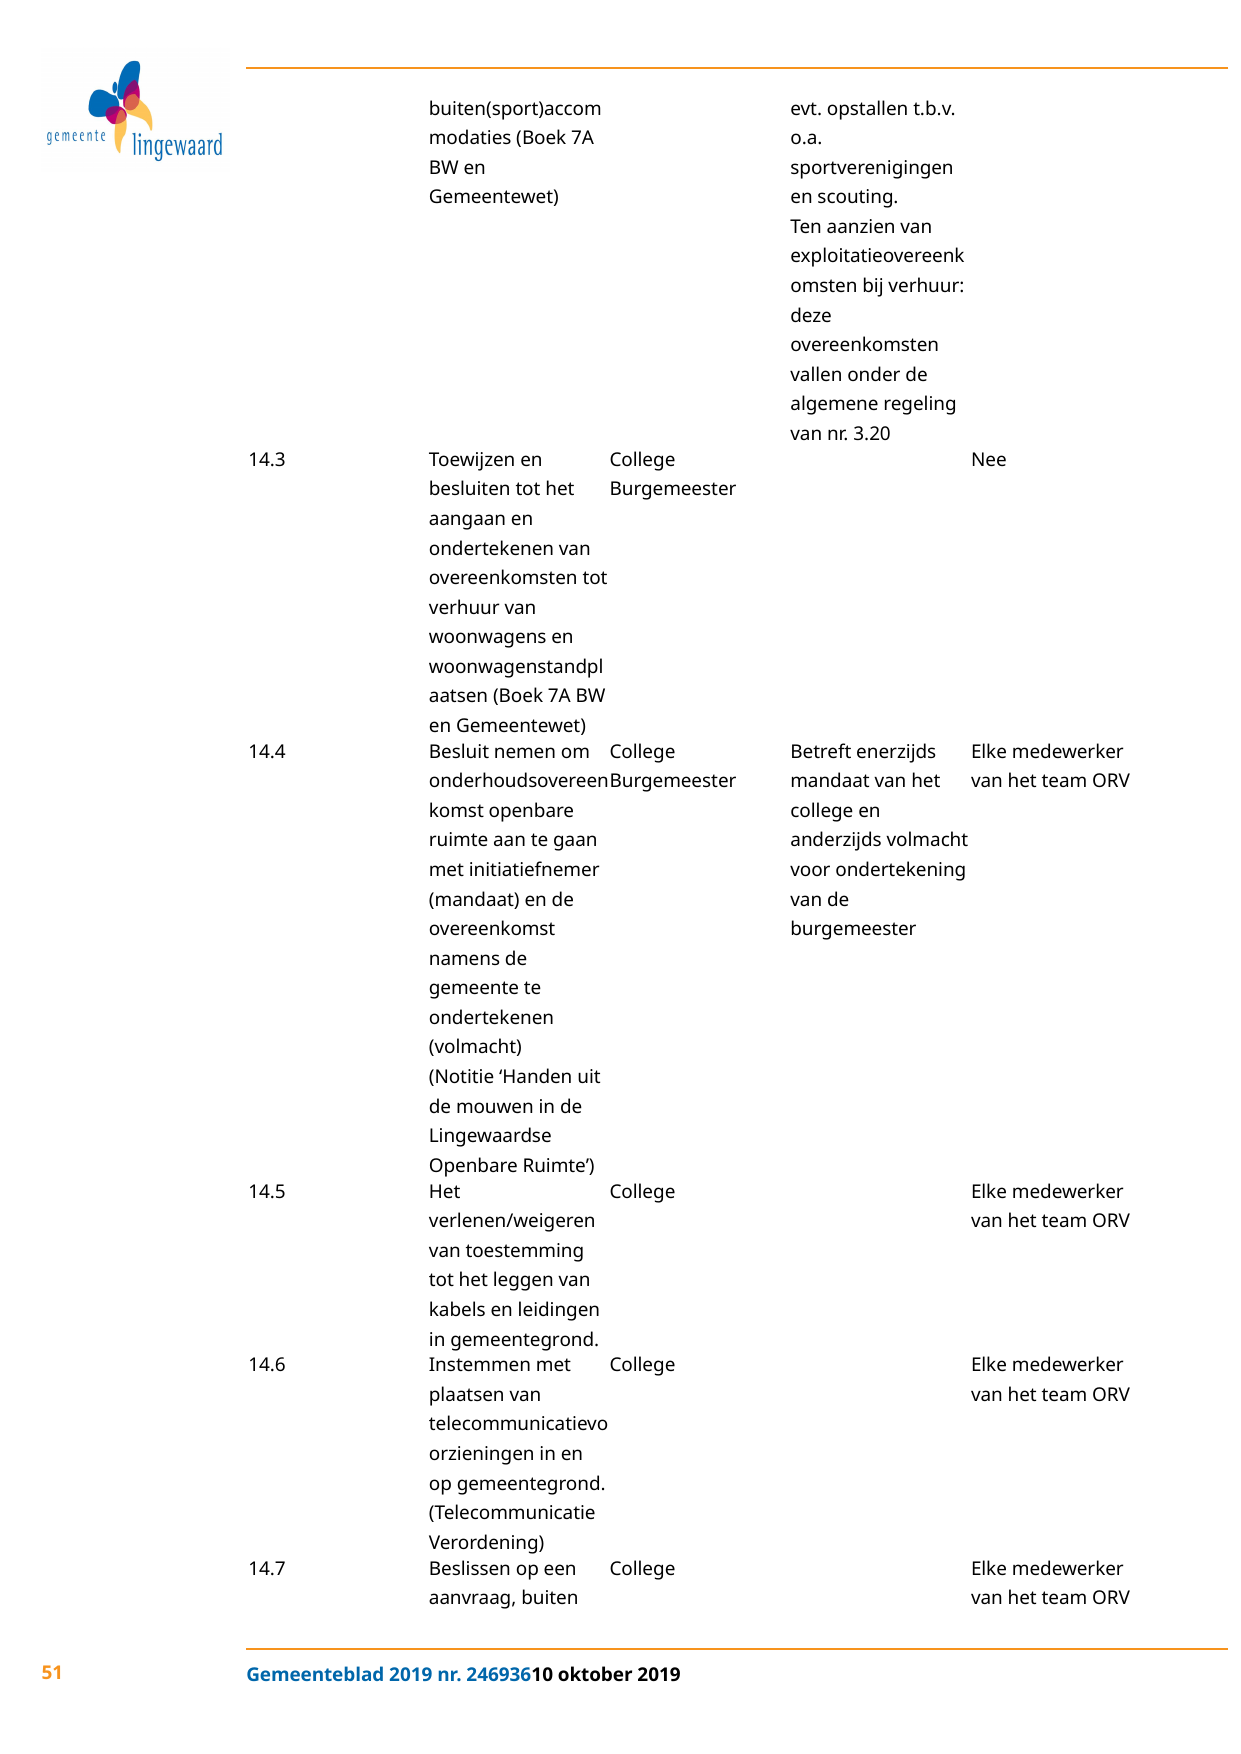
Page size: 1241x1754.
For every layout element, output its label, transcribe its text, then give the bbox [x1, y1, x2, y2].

picture [41, 47, 231, 172]
table_cell Elke medewerker van het team ORV [971, 1555, 1152, 1610]
table_cell Betreft enerzijds mandaat van het college en anderzijds volmacht voor ondertekening van de burgemeester [790, 738, 971, 1178]
table_cell Instemmen met plaatsen van telecommunicatievoorzieningen in en op gemeentegrond. (Telecommunicatie Verordening) [429, 1351, 609, 1555]
table_cell [248, 95, 429, 446]
table_cell [609, 95, 790, 446]
table_cell Elke medewerker van het team ORV [971, 1178, 1152, 1351]
table_cell 14.5 [248, 1178, 429, 1351]
table_cell Toewijzen en besluiten tot het aangaan en ondertekenen van overeenkomsten tot verhuur van woonwagens en woonwagenstandplaatsen (Boek 7A BW en Gemeentewet) [429, 446, 609, 738]
table_cell Het verlenen/weigeren van toestemming tot het leggen van kabels en leidingen in gemeentegrond. [429, 1178, 609, 1351]
table_cell [790, 1555, 971, 1610]
table_cell evt. opstallen t.b.v. o.a. sportverenigingen en scouting. Ten aanzien van exploitatieovereenkomsten bij verhuur: deze overeenkomsten vallen onder de algemene regeling van nr. 3.20 [790, 95, 971, 446]
table_cell 14.4 [248, 738, 429, 1178]
table_cell 14.6 [248, 1351, 429, 1555]
table_cell Beslissen op een aanvraag, buiten [429, 1555, 609, 1610]
table_cell College Burgemeester [609, 446, 790, 738]
table_cell College [609, 1178, 790, 1351]
table_cell 14.7 [248, 1555, 429, 1610]
table_cell College [609, 1351, 790, 1555]
table_cell [790, 1351, 971, 1555]
table_cell Elke medewerker van het team ORV [971, 1351, 1152, 1555]
table_cell College Burgemeester [609, 738, 790, 1178]
table_cell buiten(sport)accommodaties (Boek 7A BW en Gemeentewet) [429, 95, 609, 446]
table_cell [971, 95, 1152, 446]
table_cell [790, 446, 971, 738]
table_cell 14.3 [248, 446, 429, 738]
table_cell Nee [971, 446, 1152, 738]
table_cell Besluit nemen om onderhoudsovereenkomst openbare ruimte aan te gaan met initiatiefnemer (mandaat) en de overeenkomst namens de gemeente te ondertekenen (volmacht) (Notitie ‘Handen uit de mouwen in de Lingewaardse Openbare Ruimte’) [429, 738, 609, 1178]
table_cell Elke medewerker van het team ORV [971, 738, 1152, 1178]
table_cell [790, 1178, 971, 1351]
table_cell College [609, 1555, 790, 1610]
